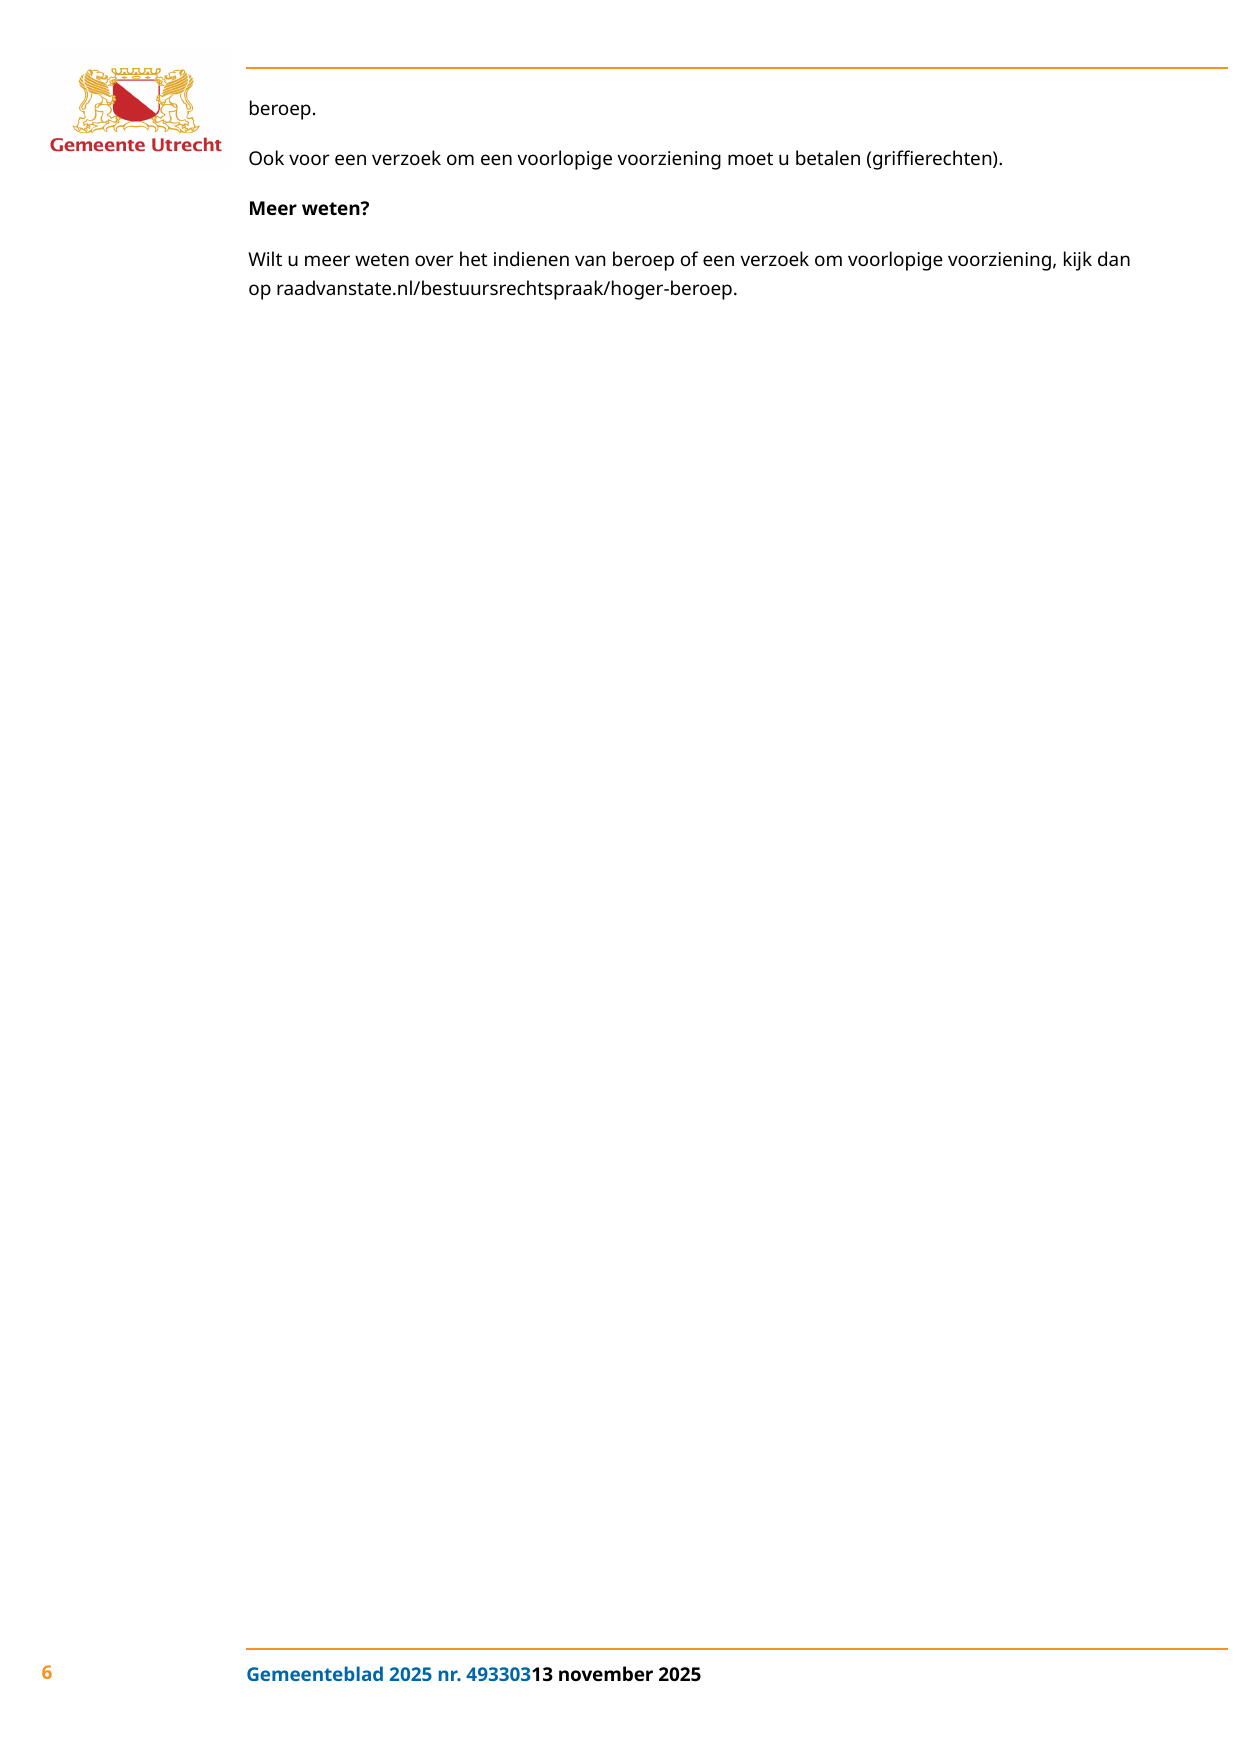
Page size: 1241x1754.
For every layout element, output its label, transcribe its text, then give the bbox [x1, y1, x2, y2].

text beroep. [248, 95, 1152, 121]
text Meer weten? [248, 196, 1152, 221]
text Ook voor een verzoek om een voorlopige voorziening moet u betalen (griffierechten). [248, 145, 1152, 171]
text Wilt u meer weten over het indienen van beroep of een verzoek om voorlopige voorziening, kijk dan op raadvanstate.nl/bestuursrechtspraak/hoger-beroep. [248, 246, 1152, 301]
picture [41, 47, 231, 172]
